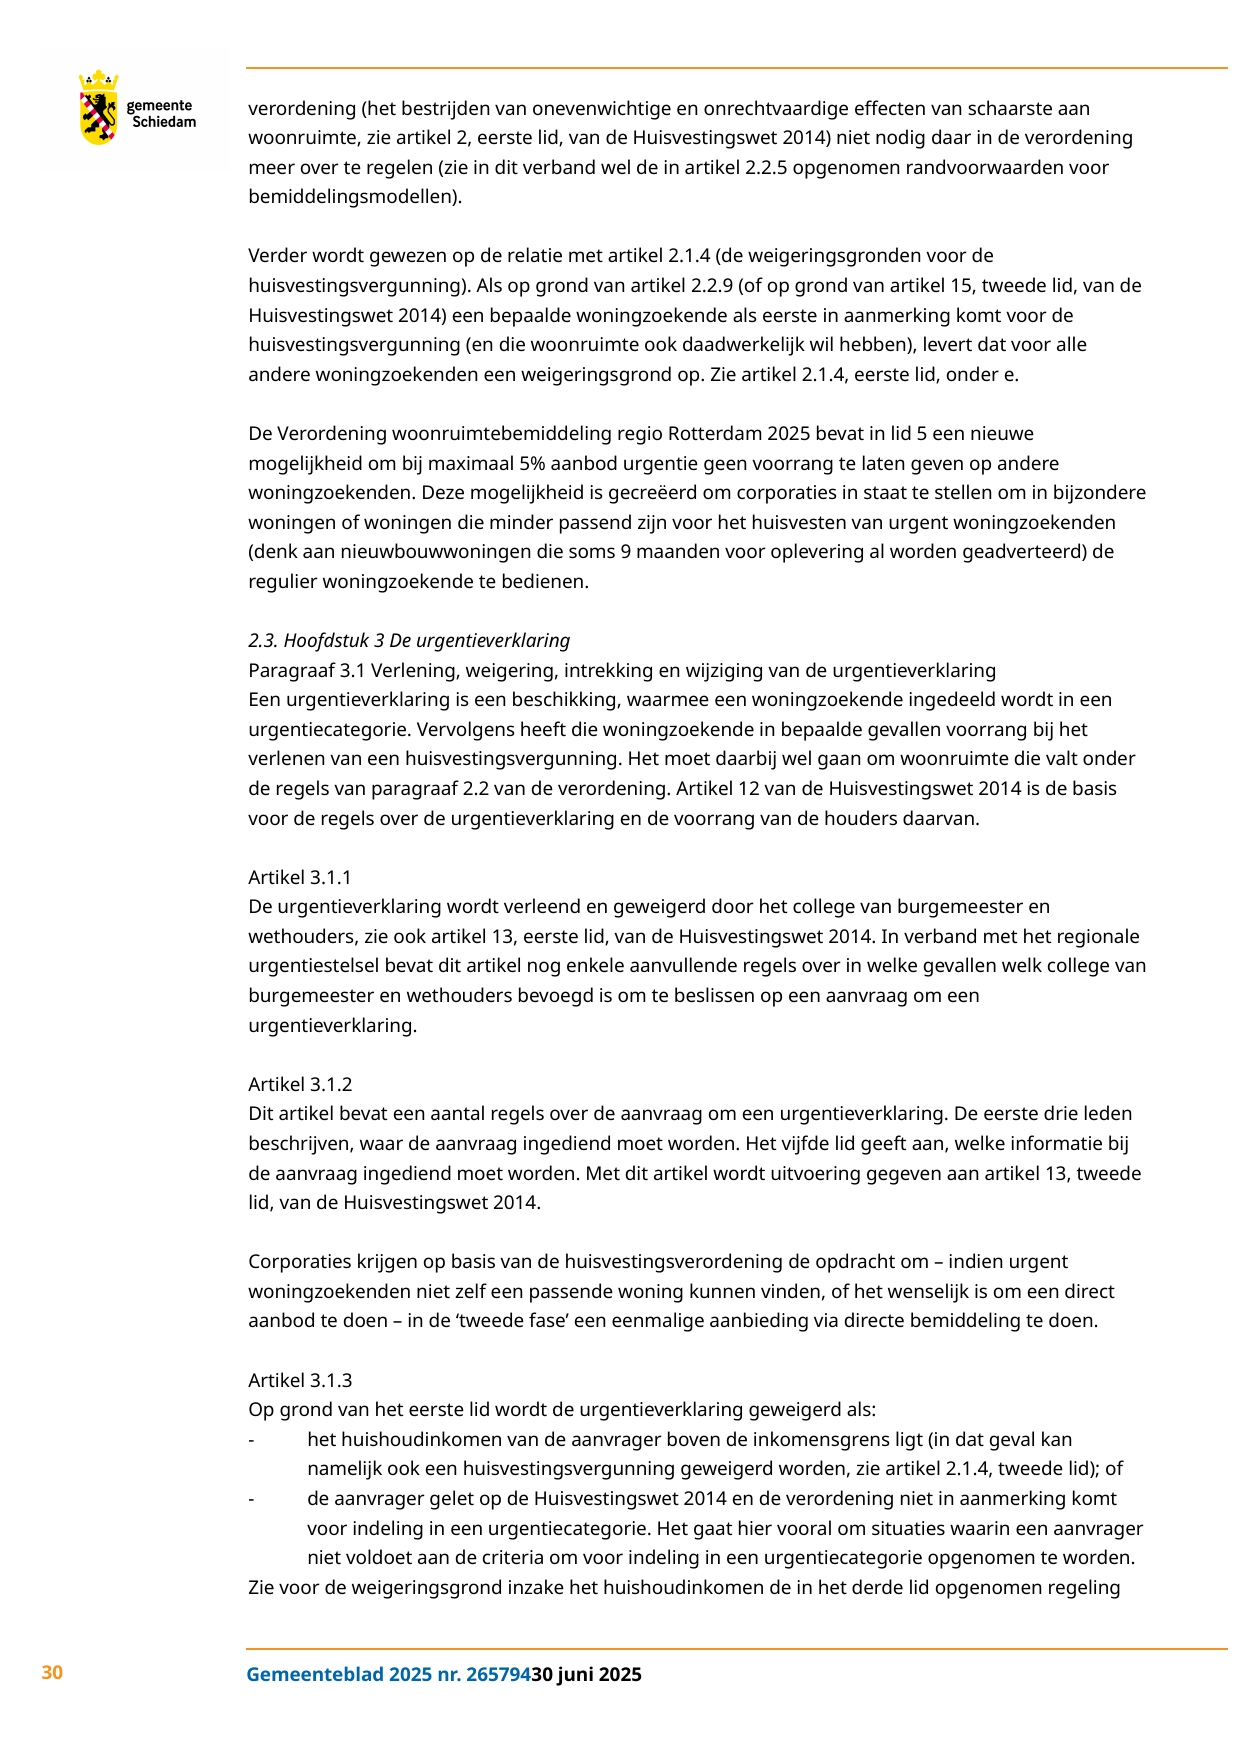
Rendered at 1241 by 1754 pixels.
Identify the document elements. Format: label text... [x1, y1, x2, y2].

text Paragraaf 3.1 Verlening, weigering, intrekking en wijziging van de urgentieverklaring [248, 657, 1152, 683]
text Een urgentieverklaring is een beschikking, waarmee een woningzoekende ingedeeld wordt in een urgentiecategorie. Vervolgens heeft die woningzoekende in bepaalde gevallen voorrang bij het verlenen van een huisvestingsvergunning. Het moet daarbij wel gaan om woonruimte die valt onder de regels van paragraaf 2.2 van de verordening. Artikel 12 van de Huisvestingswet 2014 is de basis voor de regels over de urgentieverklaring en de voorrang van de houders daarvan. [248, 686, 1152, 831]
text verordening (het bestrijden van onevenwichtige en onrechtvaardige effecten van schaarste aan woonruimte, zie artikel 2, eerste lid, van de Huisvestingswet 2014) niet nodig daar in de verordening meer over te regelen (zie in dit verband wel de in artikel 2.2.5 opgenomen randvoorwaarden voor bemiddelingsmodellen). [248, 95, 1152, 209]
list het huishoudinkomen van de aanvrager boven de inkomensgrens ligt (in dat geval kan namelijk ook een huisvestingsvergunning geweigerd worden, zie artikel 2.1.4, tweede lid); of [248, 1426, 1152, 1481]
text Dit artikel bevat een aantal regels over de aanvraag om een urgentieverklaring. De eerste drie leden beschrijven, waar de aanvraag ingediend moet worden. Het vijfde lid geeft aan, welke informatie bij de aanvraag ingediend moet worden. Met dit artikel wordt uitvoering gegeven aan artikel 13, tweede lid, van de Huisvestingswet 2014. [248, 1101, 1152, 1215]
text Artikel 3.1.3 [248, 1367, 1152, 1393]
picture [41, 47, 231, 172]
list de aanvrager gelet op de Huisvestingswet 2014 en de verordening niet in aanmerking komt voor indeling in een urgentiecategorie. Het gaat hier vooral om situaties waarin een aanvrager niet voldoet aan de criteria om voor indeling in een urgentiecategorie opgenomen te worden. [248, 1485, 1152, 1570]
text Corporaties krijgen op basis van de huisvestingsverordening de opdracht om – indien urgent woningzoekenden niet zelf een passende woning kunnen vinden, of het wenselijk is om een direct aanbod te doen – in de ‘tweede fase’ een eenmalige aanbieding via directe bemiddeling te doen. [248, 1248, 1152, 1333]
text Zie voor de weigeringsgrond inzake het huishoudinkomen de in het derde lid opgenomen regeling [248, 1574, 1152, 1600]
text Verder wordt gewezen op de relatie met artikel 2.1.4 (de weigeringsgronden voor de huisvestingsvergunning). Als op grond van artikel 2.2.9 (of op grond van artikel 15, tweede lid, van de Huisvestingswet 2014) een bepaalde woningzoekende als eerste in aanmerking komt voor de huisvestingsvergunning (en die woonruimte ook daadwerkelijk wil hebben), levert dat voor alle andere woningzoekenden een weigeringsgrond op. Zie artikel 2.1.4, eerste lid, onder e. [248, 243, 1152, 387]
text 2.3. Hoofdstuk 3 De urgentieverklaring [248, 627, 1152, 653]
text Artikel 3.1.1 [248, 864, 1152, 890]
text De Verordening woonruimtebemiddeling regio Rotterdam 2025 bevat in lid 5 een nieuwe mogelijkheid om bij maximaal 5% aanbod urgentie geen voorrang te laten geven op andere woningzoekenden. Deze mogelijkheid is gecreëerd om corporaties in staat te stellen om in bijzondere woningen of woningen die minder passend zijn voor het huisvesten van urgent woningzoekenden (denk aan nieuwbouwwoningen die soms 9 maanden voor oplevering al worden geadverteerd) de regulier woningzoekende te bedienen. [248, 420, 1152, 594]
text Op grond van het eerste lid wordt de urgentieverklaring geweigerd als: [248, 1396, 1152, 1422]
text Artikel 3.1.2 [248, 1071, 1152, 1097]
text De urgentieverklaring wordt verleend en geweigerd door het college van burgemeester en wethouders, zie ook artikel 13, eerste lid, van de Huisvestingswet 2014. In verband met het regionale urgentiestelsel bevat dit artikel nog enkele aanvullende regels over in welke gevallen welk college van burgemeester en wethouders bevoegd is om te beslissen op een aanvraag om een urgentieverklaring. [248, 893, 1152, 1038]
